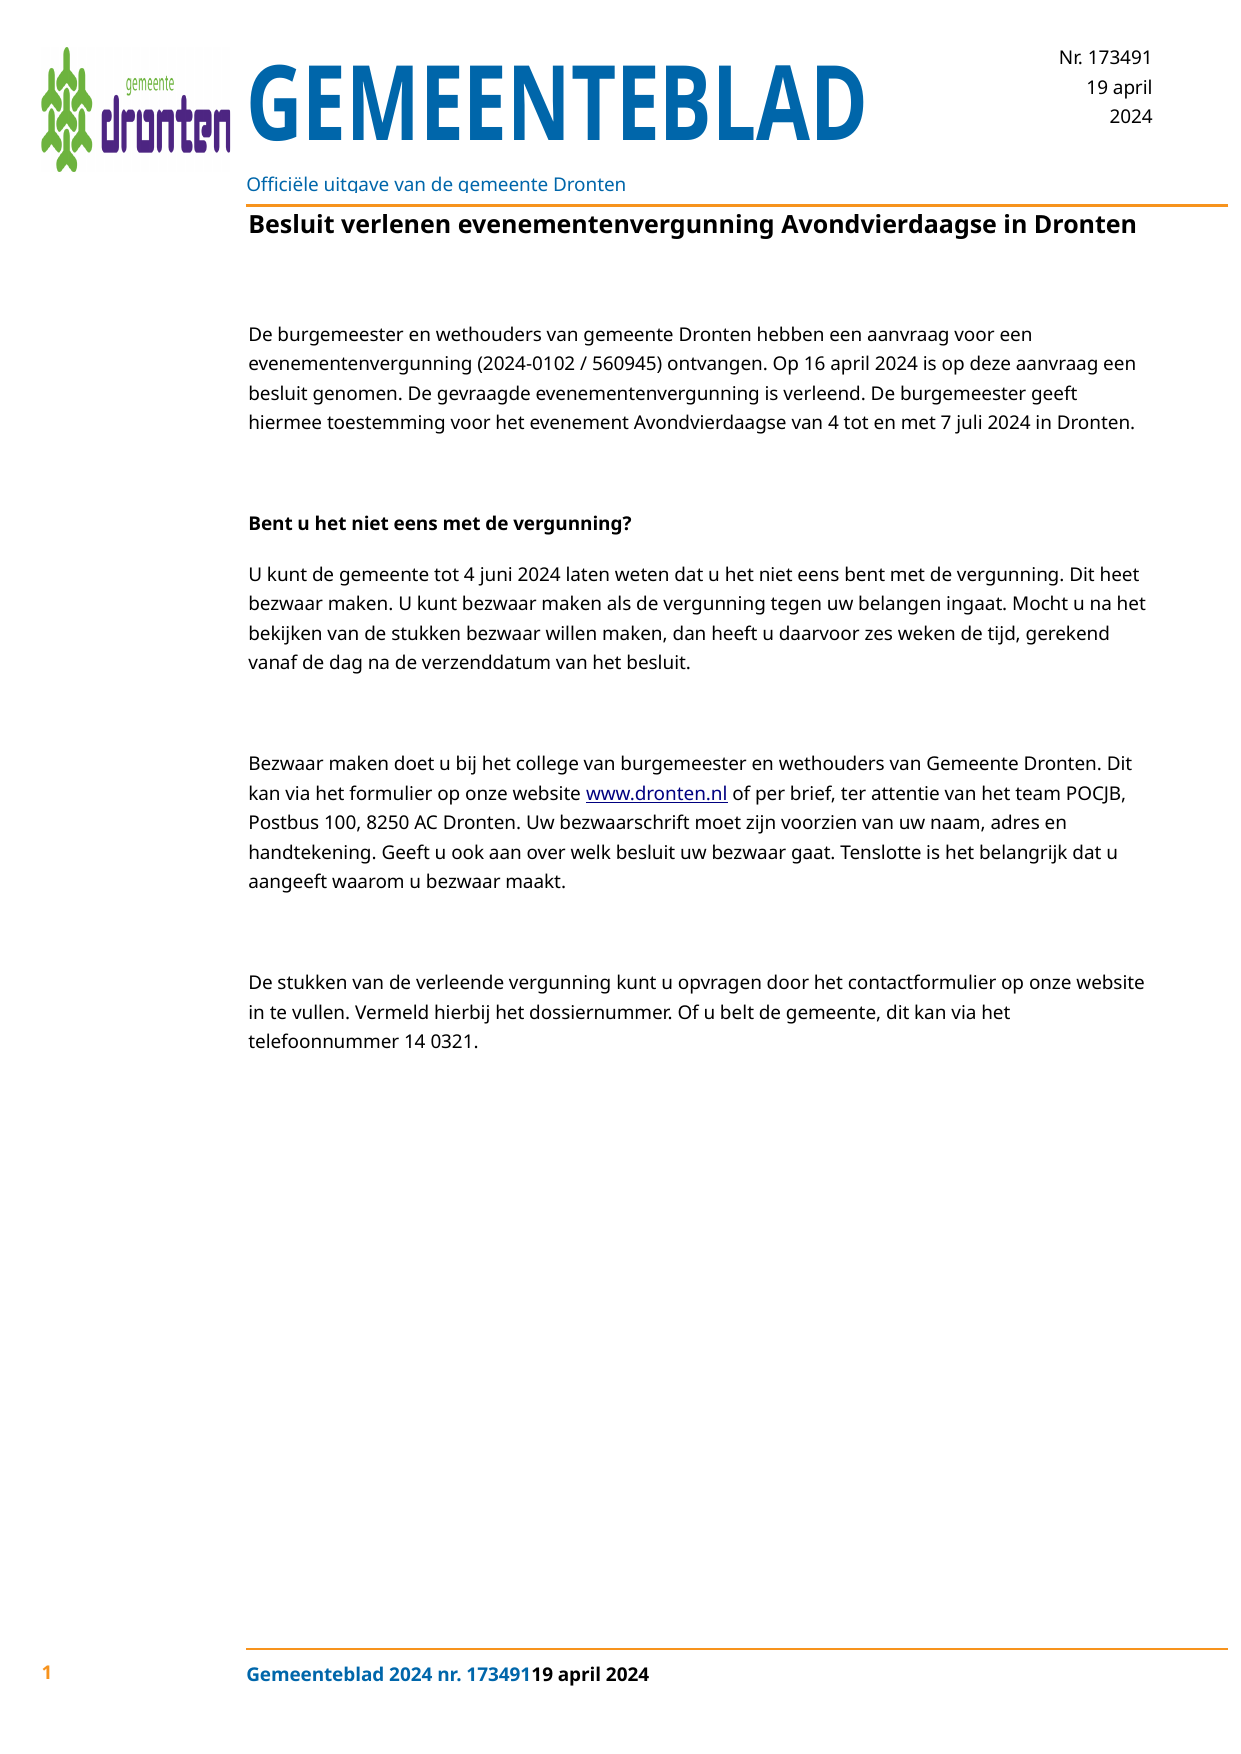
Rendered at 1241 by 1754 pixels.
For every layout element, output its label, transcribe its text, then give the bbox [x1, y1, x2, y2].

text Bezwaar maken doet u bij het college van burgemeester en wethouders van Gemeente Dronten. Dit kan via het formulier op onze website www.dronten.nl of per brief, ter attentie van het team POCJB, Postbus 100, 8250 AC Dronten. Uw bezwaarschrift moet zijn voorzien van uw naam, adres en handtekening. Geeft u ook aan over welk besluit uw bezwaar gaat. Tenslotte is het belangrijk dat u aangeeft waarom u bezwaar maakt. [248, 750, 1152, 894]
text De burgemeester en wethouders van gemeente Dronten hebben een aanvraag voor een evenementenvergunning (2024-0102 / 560945) ontvangen. Op 16 april 2024 is op deze aanvraag een besluit genomen. De gevraagde evenementenvergunning is verleend. De burgemeester geeft hiermee toestemming voor het evenement Avondvierdaagse van 4 tot en met 7 juli 2024 in Dronten. [248, 321, 1152, 435]
picture [41, 47, 231, 172]
text De stukken van de verleende vergunning kunt u opvragen door het contactformulier op onze website in te vullen. Vermeld hierbij het dossiernummer. Of u belt de gemeente, dit kan via het telefoonnummer 14 0321. [248, 969, 1152, 1054]
text Bent u het niet eens met de vergunning? [248, 510, 1152, 536]
text U kunt de gemeente tot 4 juni 2024 laten weten dat u het niet eens bent met de vergunning. Dit heet bezwaar maken. U kunt bezwaar maken als de vergunning tegen uw belangen ingaat. Mocht u na het bekijken van de stukken bezwaar willen maken, dan heeft u daarvoor zes weken de tijd, gerekend vanaf de dag na de verzenddatum van het besluit. [248, 561, 1152, 675]
text Besluit verlenen evenementenvergunning Avondvierdaagse in Dronten [248, 207, 1152, 241]
